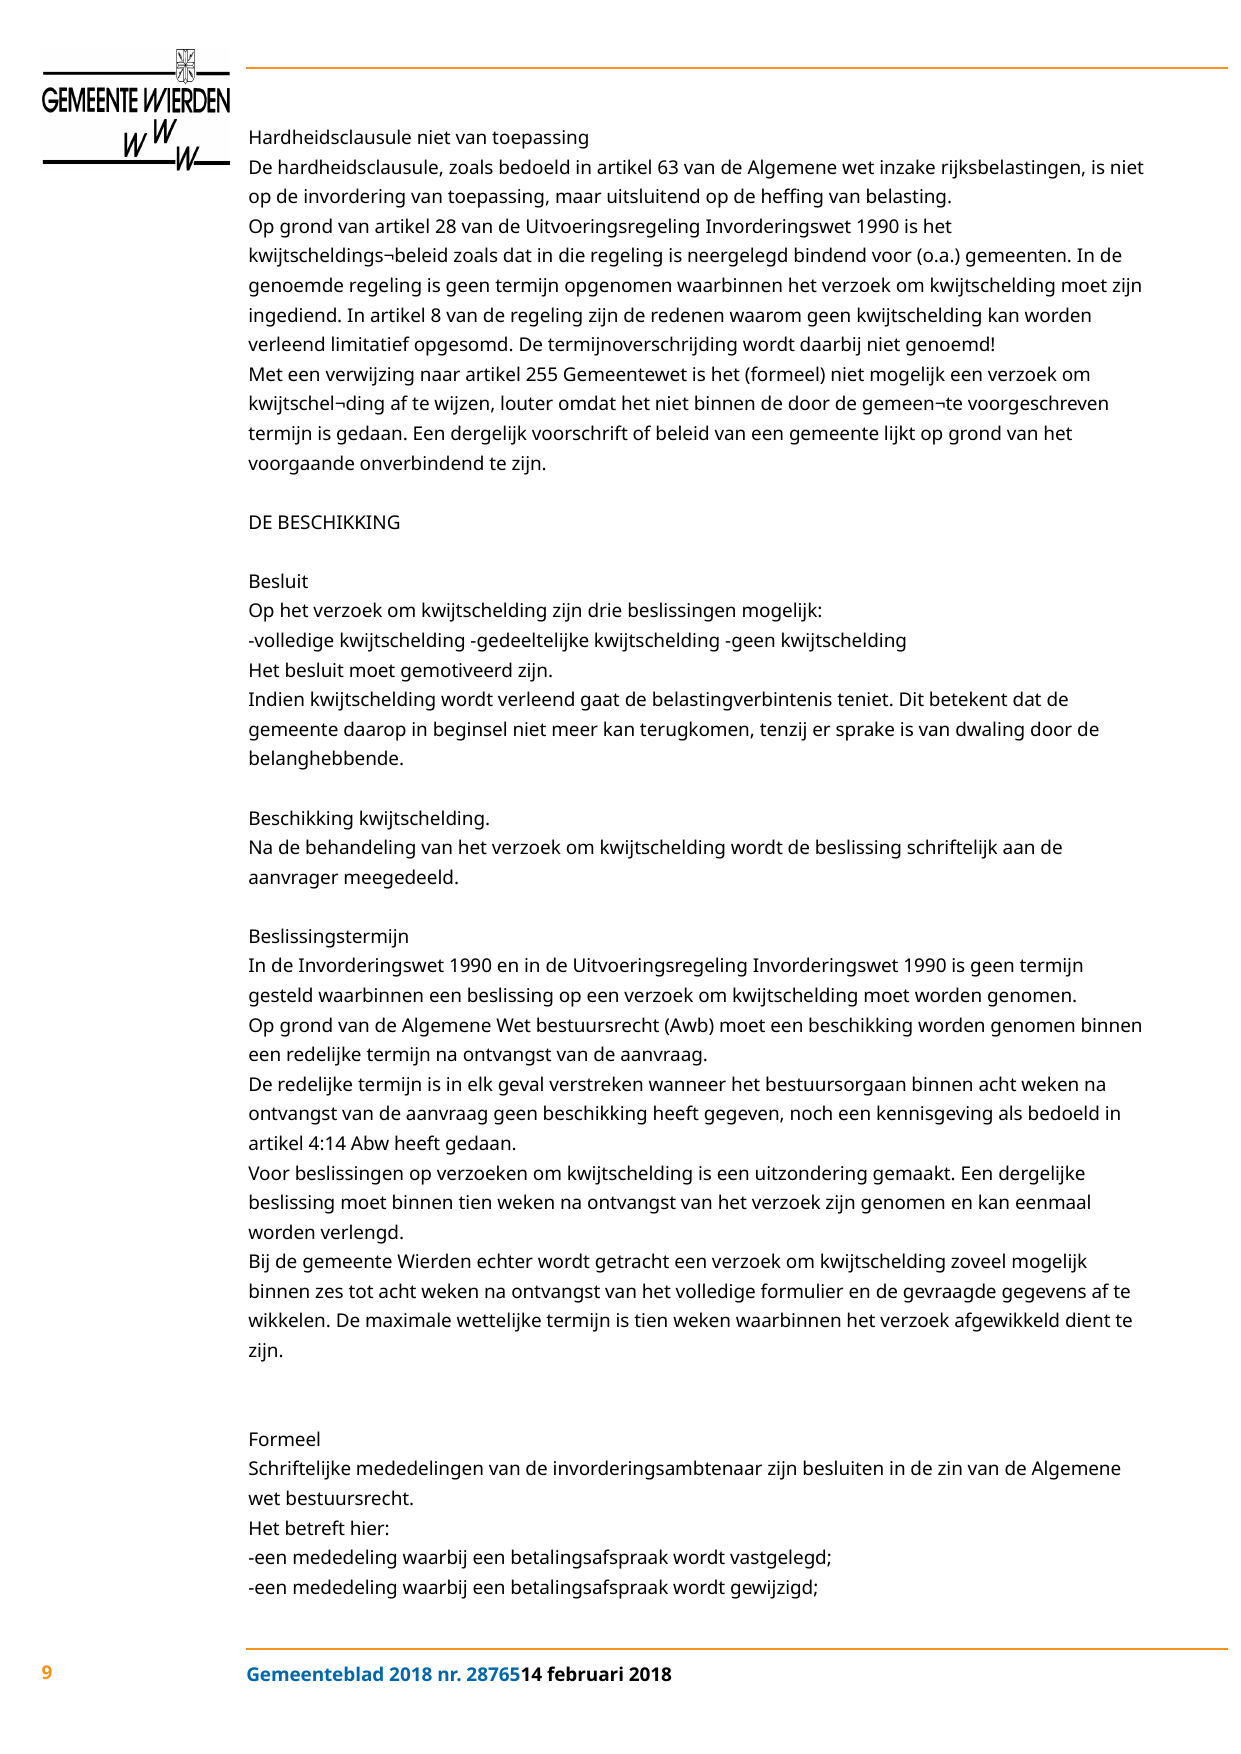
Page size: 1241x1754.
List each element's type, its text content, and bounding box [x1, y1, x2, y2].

text Besluit [248, 568, 1152, 594]
text Formeel [248, 1426, 1152, 1452]
text Het betreft hier: [248, 1515, 1152, 1541]
text -volledige kwijtschelding -gedeeltelijke kwijtschelding -geen kwijtschelding [248, 627, 1152, 653]
text Schriftelijke mededelingen van de invorderingsambtenaar zijn besluiten in de zin van de Algemene wet bestuursrecht. [248, 1456, 1152, 1511]
text Na de behandeling van het verzoek om kwijtschelding wordt de beslissing schriftelijk aan de aanvrager meegedeeld. [248, 834, 1152, 890]
text Hardheidsclausule niet van toepassing [248, 124, 1152, 150]
text Bij de gemeente Wierden echter wordt getracht een verzoek om kwijtschelding zoveel mogelijk binnen zes tot acht weken na ontvangst van het volledige formulier en de gevraagde gegevens af te wikkelen. De maximale wettelijke termijn is tien weken waarbinnen het verzoek afgewikkeld dient te zijn. [248, 1248, 1152, 1363]
text -een mededeling waarbij een betalingsafspraak wordt gewijzigd; [248, 1574, 1152, 1600]
text Beslissingstermijn [248, 923, 1152, 949]
text DE BESCHIKKING [248, 509, 1152, 535]
text De hardheidsclausule, zoals bedoeld in artikel 63 van de Algemene wet inzake rijksbelastingen, is niet op de invordering van toepassing, maar uitsluitend op de heffing van belasting. [248, 154, 1152, 209]
text Indien kwijtschelding wordt verleend gaat de belastingverbintenis teniet. Dit betekent dat de gemeente daarop in beginsel niet meer kan terugkomen, tenzij er sprake is van dwaling door de belanghebbende. [248, 686, 1152, 771]
text Voor beslissingen op verzoeken om kwijtschelding is een uitzondering gemaakt. Een dergelijke beslissing moet binnen tien weken na ontvangst van het verzoek zijn genomen en kan eenmaal worden verlengd. [248, 1160, 1152, 1245]
text Op het verzoek om kwijtschelding zijn drie beslissingen mogelijk: [248, 598, 1152, 623]
text Het besluit moet gemotiveerd zijn. [248, 657, 1152, 683]
text In de Invorderingswet 1990 en in de Uitvoeringsregeling Invorderingswet 1990 is geen termijn gesteld waarbinnen een beslissing op een verzoek om kwijtschelding moet worden genomen. [248, 953, 1152, 1008]
picture [41, 47, 231, 172]
text Op grond van artikel 28 van de Uitvoeringsregeling Invorderingswet 1990 is het kwijtscheldings¬beleid zoals dat in die regeling is neergelegd bindend voor (o.a.) gemeenten. In de genoemde regeling is geen termijn opgenomen waarbinnen het verzoek om kwijtschelding moet zijn ingediend. In artikel 8 van de regeling zijn de redenen waarom geen kwijtschelding kan worden verleend limitatief opgesomd. De termijnoverschrijding wordt daarbij niet genoemd! [248, 213, 1152, 357]
text Met een verwijzing naar artikel 255 Gemeentewet is het (formeel) niet mogelijk een verzoek om kwijtschel¬ding af te wijzen, louter omdat het niet binnen de door de gemeen¬te voorgeschreven termijn is gedaan. Een dergelijk voorschrift of beleid van een gemeente lijkt op grond van het voorgaande onverbindend te zijn. [248, 361, 1152, 476]
text Beschikking kwijtschelding. [248, 805, 1152, 831]
text Op grond van de Algemene Wet bestuursrecht (Awb) moet een beschikking worden genomen binnen een redelijke termijn na ontvangst van de aanvraag. [248, 1012, 1152, 1067]
text -een mededeling waarbij een betalingsafspraak wordt vastgelegd; [248, 1544, 1152, 1570]
text De redelijke termijn is in elk geval verstreken wanneer het bestuursorgaan binnen acht weken na ontvangst van de aanvraag geen beschikking heeft gegeven, noch een kennisgeving als bedoeld in artikel 4:14 Abw heeft gedaan. [248, 1071, 1152, 1156]
